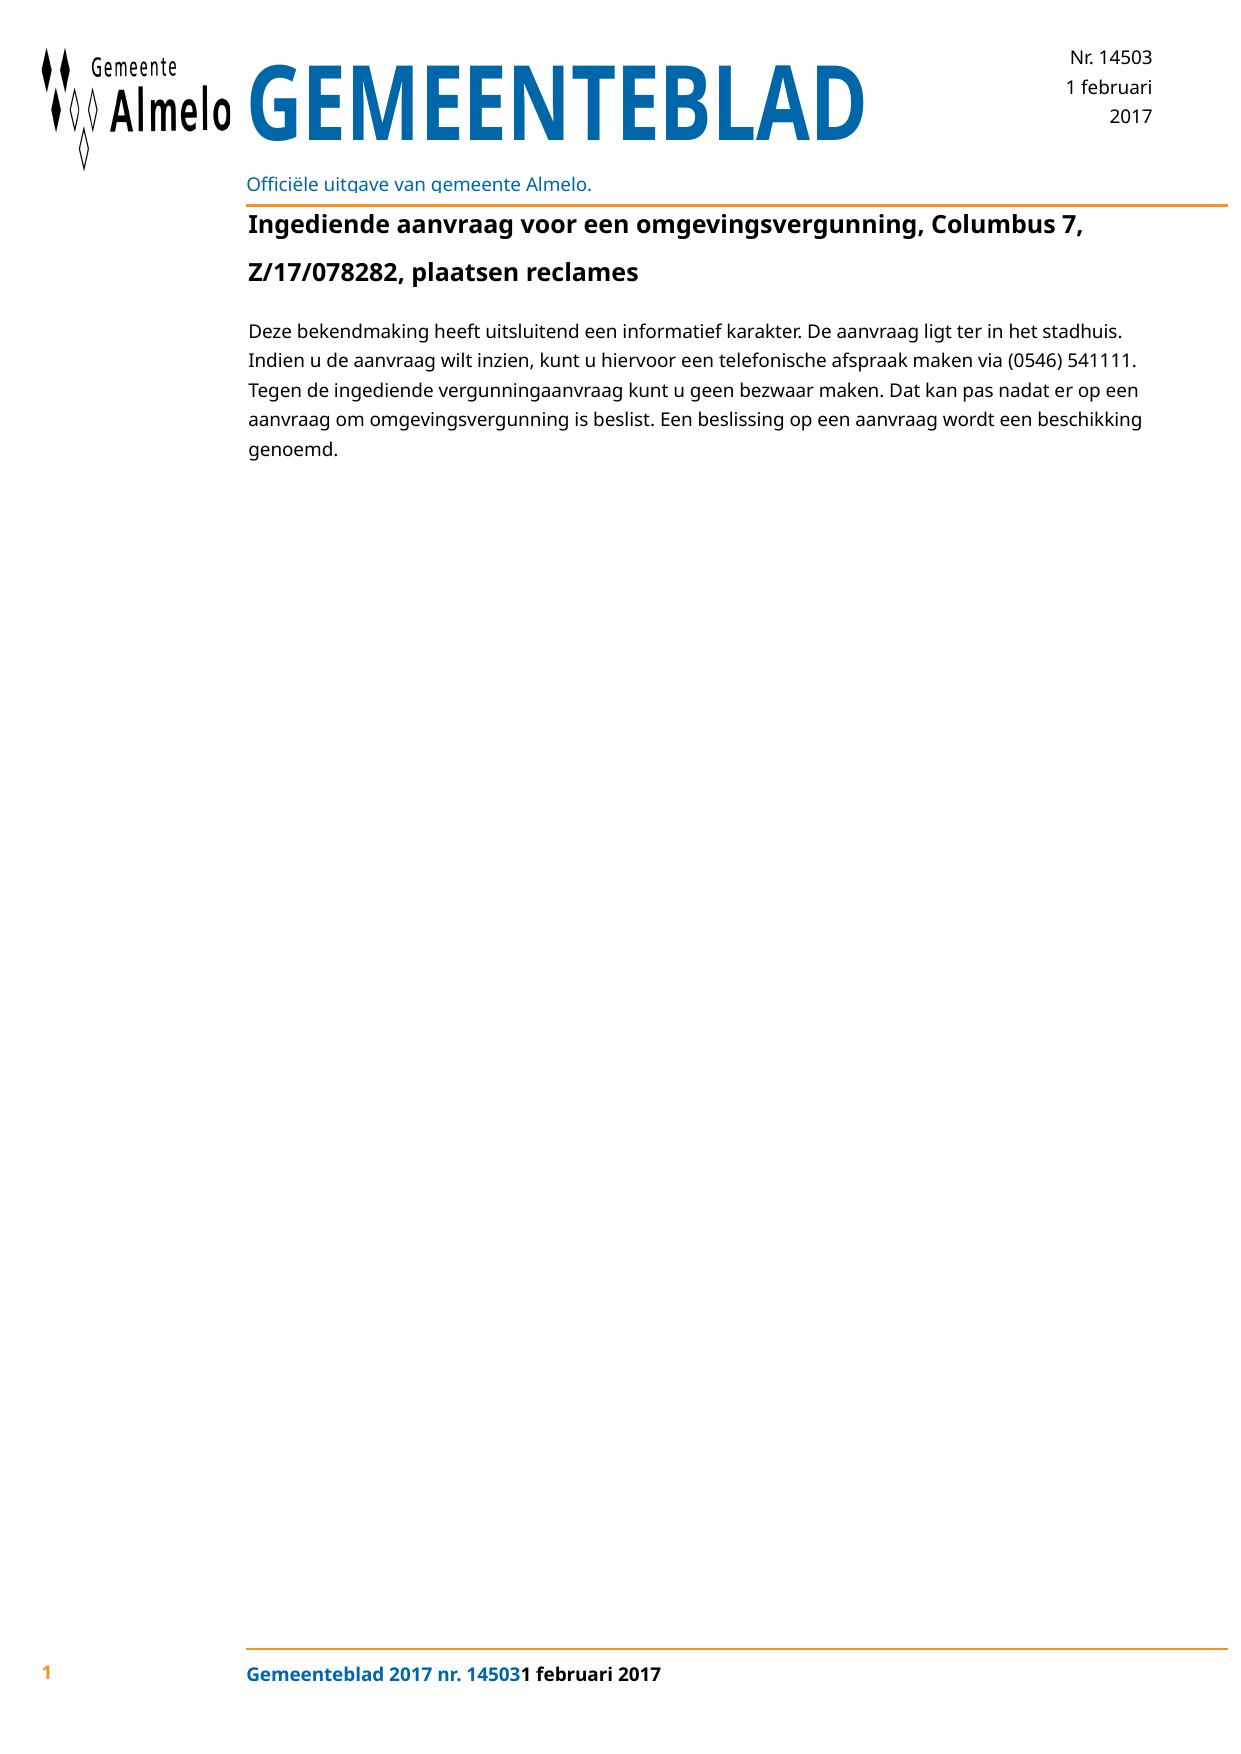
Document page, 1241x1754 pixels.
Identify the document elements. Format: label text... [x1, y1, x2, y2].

text Deze bekendmaking heeft uitsluitend een informatief karakter. De aanvraag ligt ter in het stadhuis. Indien u de aanvraag wilt inzien, kunt u hiervoor een telefonische afspraak maken via (0546) 541111. Tegen de ingediende vergunningaanvraag kunt u geen bezwaar maken. Dat kan pas nadat er op een aanvraag om omgevingsvergunning is beslist. Een beslissing op een aanvraag wordt een beschikking genoemd. [248, 318, 1152, 462]
text Ingediende aanvraag voor een omgevingsvergunning, Columbus 7, Z/17/078282, plaatsen reclames [248, 207, 1152, 288]
picture [41, 47, 231, 172]
